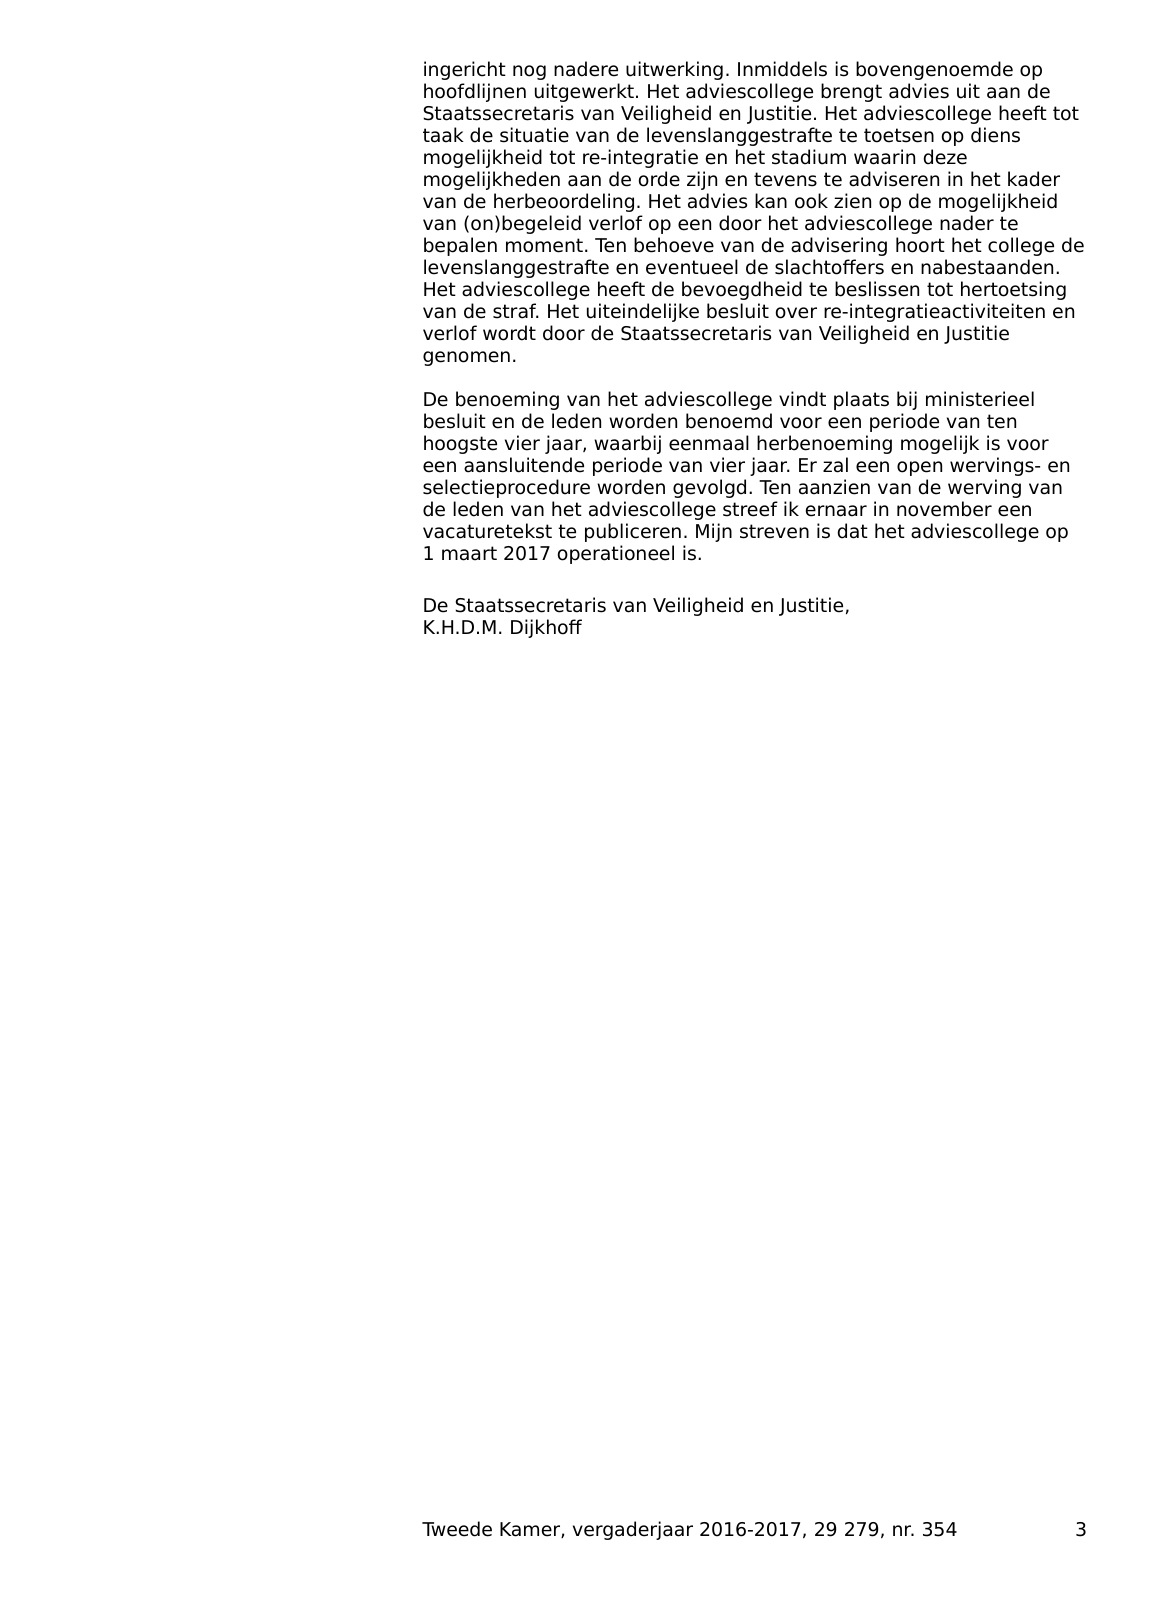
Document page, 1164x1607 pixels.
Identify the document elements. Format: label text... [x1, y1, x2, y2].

text De benoeming van het adviescollege vindt plaats bij ministerieel besluit en de leden worden benoemd voor een periode van ten hoogste vier jaar, waarbij eenmaal herbenoeming mogelijk is voor een aansluitende periode van vier jaar. Er zal een open wervings- en selectieprocedure worden gevolgd. Ten aanzien van de werving van de leden van het adviescollege streef ik ernaar in november een vacaturetekst te publiceren. Mijn streven is dat het adviescollege op 1 maart 2017 operationeel is. [422, 389, 1087, 565]
text De Staatssecretaris van Veiligheid en Justitie, K.H.D.M. Dijkhoff [422, 595, 1087, 639]
text ingericht nog nadere uitwerking. Inmiddels is bovengenoemde op hoofdlijnen uitgewerkt. Het adviescollege brengt advies uit aan de Staatssecretaris van Veiligheid en Justitie. Het adviescollege heeft tot taak de situatie van de levenslanggestrafte te toetsen op diens mogelijkheid tot re-integratie en het stadium waarin deze mogelijkheden aan de orde zijn en tevens te adviseren in het kader van de herbeoordeling. Het advies kan ook zien op de mogelijkheid van (on)begeleid verlof op een door het adviescollege nader te bepalen moment. Ten behoeve van de advisering hoort het college de levenslanggestrafte en eventueel de slachtoffers en nabestaanden. Het adviescollege heeft de bevoegdheid te beslissen tot hertoetsing van de straf. Het uiteindelijke besluit over re-integratieactiviteiten en verlof wordt door de Staatssecretaris van Veiligheid en Justitie genomen. [422, 59, 1087, 367]
